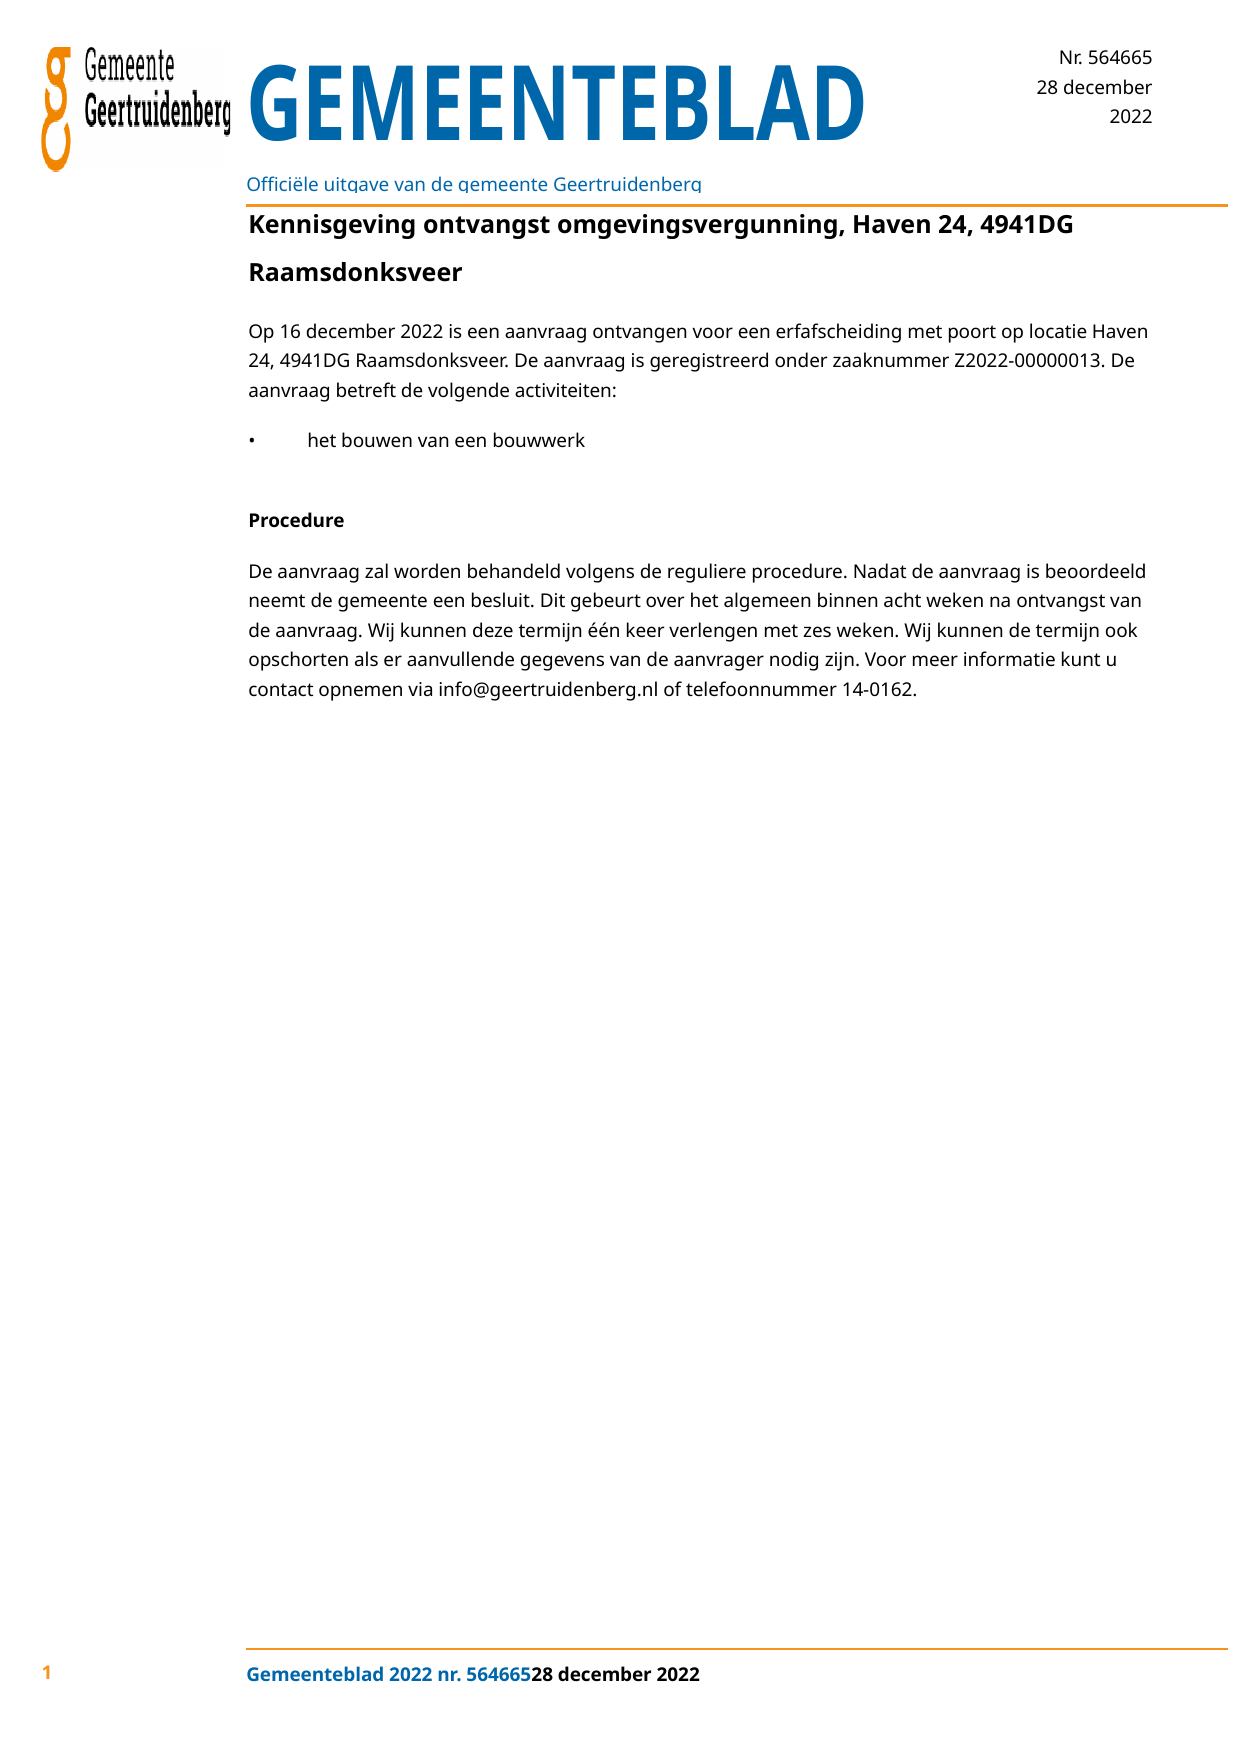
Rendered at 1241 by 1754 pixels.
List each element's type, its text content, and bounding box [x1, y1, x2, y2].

text De aanvraag zal worden behandeld volgens de reguliere procedure. Nadat de aanvraag is beoordeeld neemt de gemeente een besluit. Dit gebeurt over het algemeen binnen acht weken na ontvangst van de aanvraag. Wij kunnen deze termijn één keer verlengen met zes weken. Wij kunnen de termijn ook opschorten als er aanvullende gegevens van de aanvrager nodig zijn. Voor meer informatie kunt u contact opnemen via info@geertruidenberg.nl of telefoonnummer 14-0162. [248, 558, 1152, 702]
text Procedure [248, 507, 1152, 533]
text Kennisgeving ontvangst omgevingsvergunning, Haven 24, 4941DG Raamsdonksveer [248, 207, 1152, 288]
text Op 16 december 2022 is een aanvraag ontvangen voor een erfafscheiding met poort op locatie Haven 24, 4941DG Raamsdonksveer. De aanvraag is geregistreerd onder zaaknummer Z2022-00000013. De aanvraag betreft de volgende activiteiten: [248, 318, 1152, 403]
picture [41, 47, 231, 172]
list het bouwen van een bouwwerk [248, 427, 1152, 453]
